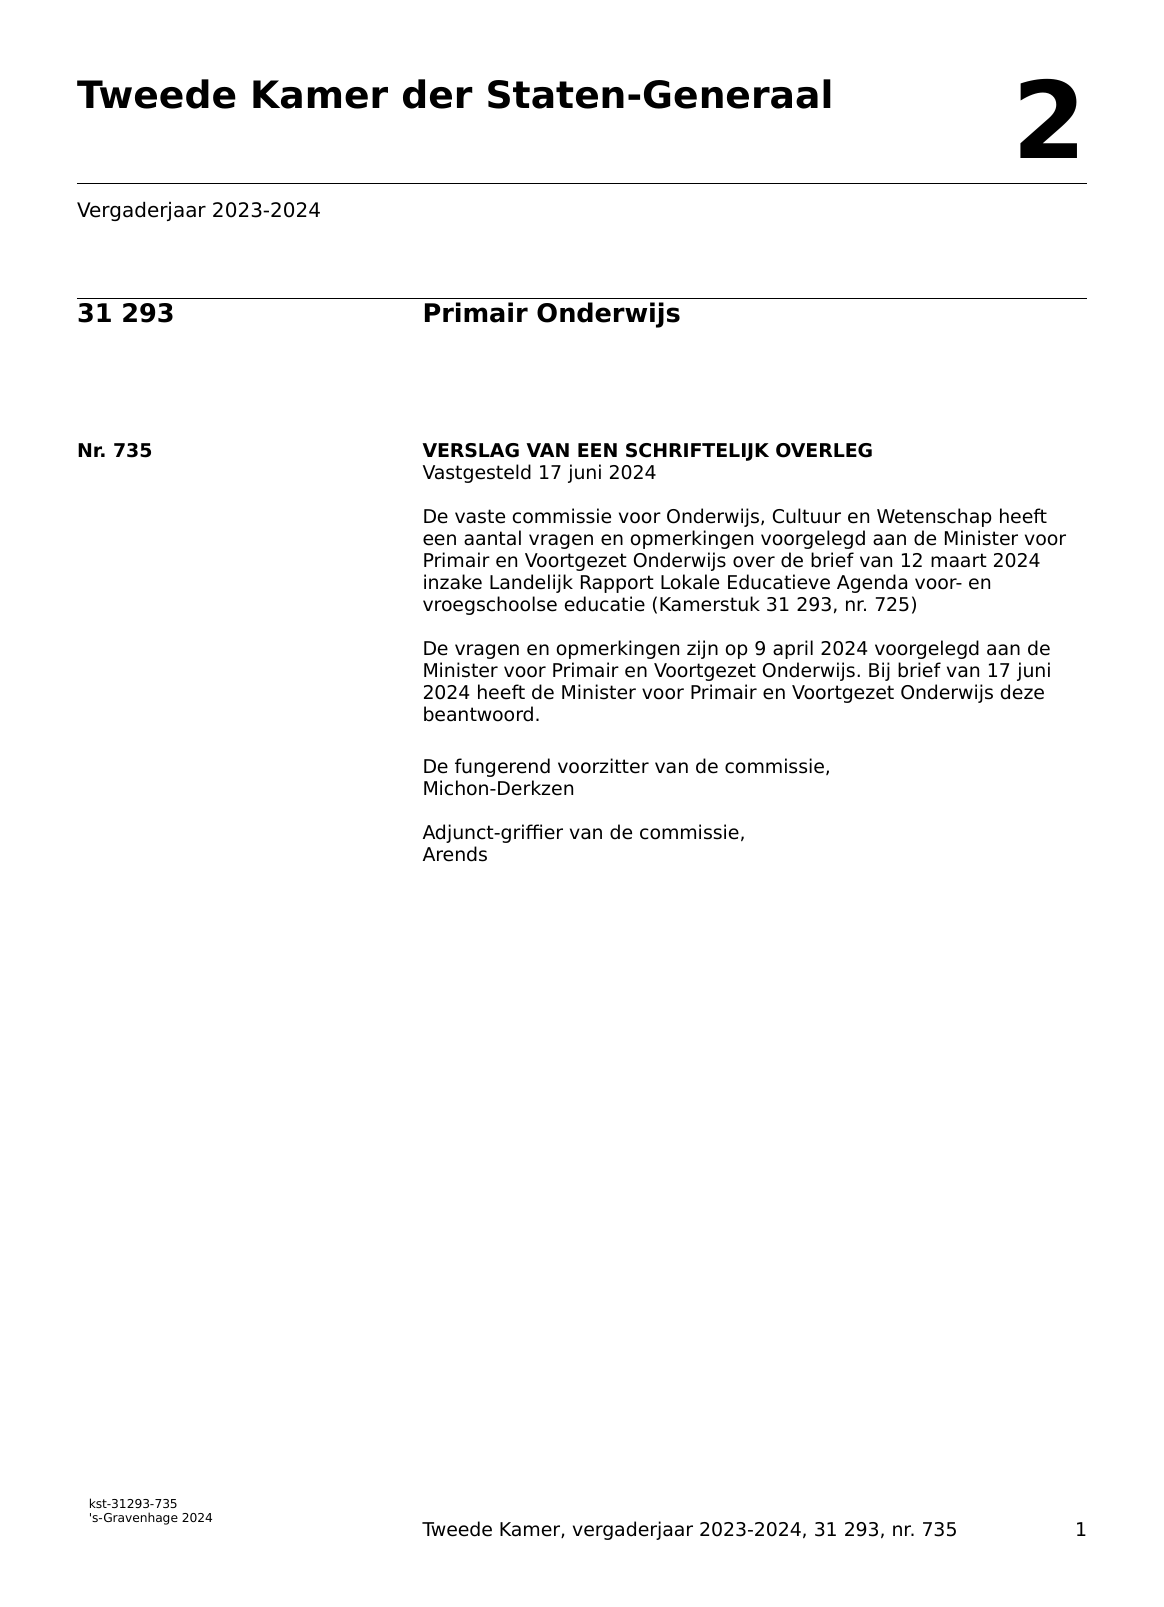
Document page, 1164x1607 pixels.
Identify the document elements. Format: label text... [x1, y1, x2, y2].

table_cell Vergaderjaar 2023-2024 [77, 184, 1087, 298]
text De fungerend voorzitter van de commissie, Michon-Derkzen [422, 756, 1087, 800]
table_header 2 [886, 59, 1087, 183]
table_header Tweede Kamer der Staten-Generaal [77, 59, 886, 183]
subtitle Nr. 735 VERSLAG VAN EEN SCHRIFTELIJK OVERLEG [77, 440, 1087, 462]
text kst-31293-735 [88, 1497, 323, 1511]
text Adjunct-griffier van de commissie, Arends [422, 822, 1087, 866]
subtitle 31 293 Primair Onderwijs [77, 299, 1087, 329]
text De vaste commissie voor Onderwijs, Cultuur en Wetenschap heeft een aantal vragen en opmerkingen voorgelegd aan de Minister voor Primair en Voortgezet Onderwijs over de brief van 12 maart 2024 inzake Landelijk Rapport Lokale Educatieve Agenda voor- en vroegschoolse educatie (Kamerstuk 31 293, nr. 725) [422, 506, 1087, 616]
text De vragen en opmerkingen zijn op 9 april 2024 voorgelegd aan de Minister voor Primair en Voortgezet Onderwijs. Bij brief van 17 juni 2024 heeft de Minister voor Primair en Voortgezet Onderwijs deze beantwoord. [422, 638, 1087, 726]
text 's-Gravenhage 2024 [88, 1511, 323, 1525]
text Vastgesteld 17 juni 2024 [422, 462, 1087, 484]
